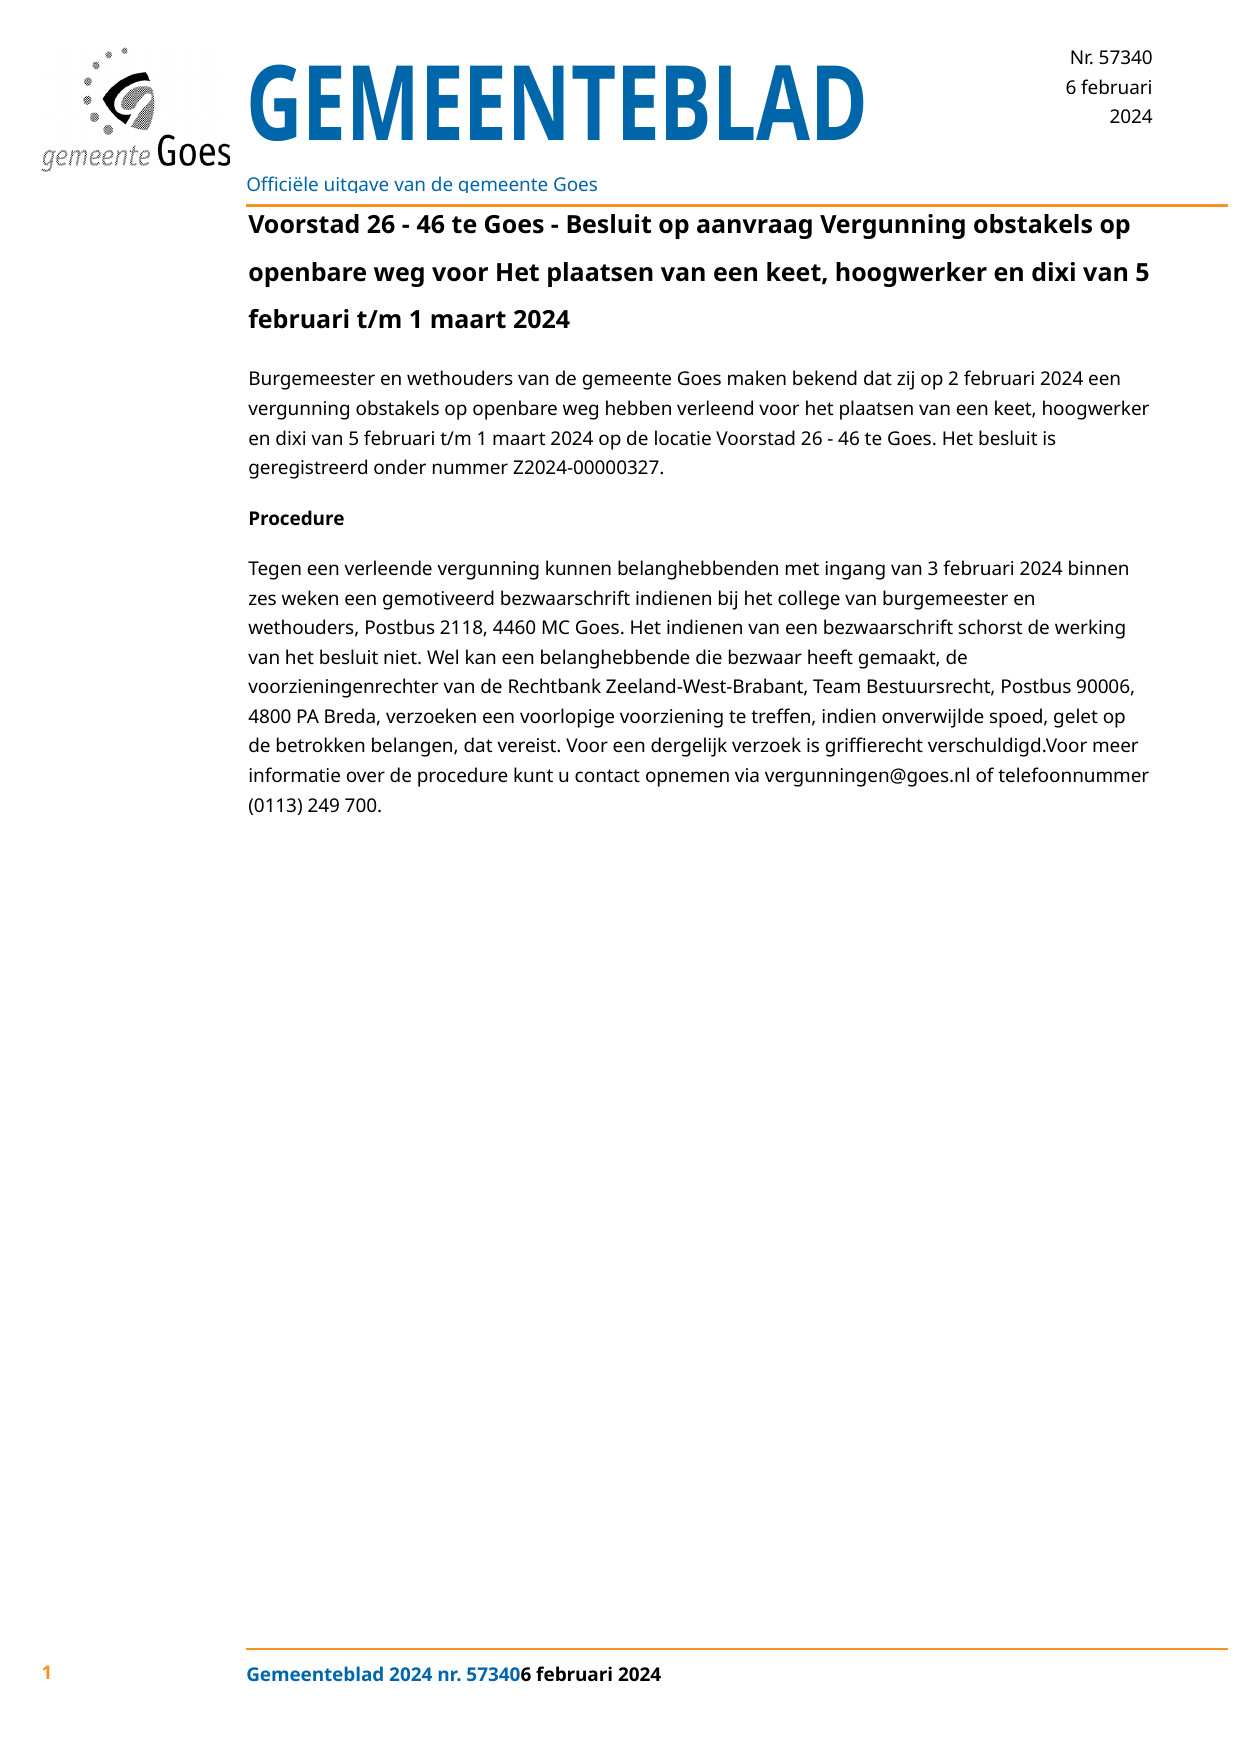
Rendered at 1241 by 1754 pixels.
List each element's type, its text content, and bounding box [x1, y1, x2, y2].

picture [41, 47, 231, 172]
text Burgemeester en wethouders van de gemeente Goes maken bekend dat zij op 2 februari 2024 een vergunning obstakels op openbare weg hebben verleend voor het plaatsen van een keet, hoogwerker en dixi van 5 februari t/m 1 maart 2024 op de locatie Voorstad 26 - 46 te Goes. Het besluit is geregistreerd onder nummer Z2024-00000327. [248, 366, 1152, 480]
text Tegen een verleende vergunning kunnen belanghebbenden met ingang van 3 februari 2024 binnen zes weken een gemotiveerd bezwaarschrift indienen bij het college van burgemeester en wethouders, Postbus 2118, 4460 MC Goes. Het indienen van een bezwaarschrift schorst de werking van het besluit niet. Wel kan een belanghebbende die bezwaar heeft gemaakt, de voorzieningenrechter van de Rechtbank Zeeland-West-Brabant, Team Bestuursrecht, Postbus 90006, 4800 PA Breda, verzoeken een voorlopige voorziening te treffen, indien onverwijlde spoed, gelet op de betrokken belangen, dat vereist. Voor een dergelijk verzoek is griffierecht verschuldigd.Voor meer informatie over de procedure kunt u contact opnemen via vergunningen@goes.nl of telefoonnummer (0113) 249 700. [248, 555, 1152, 817]
text Procedure [248, 505, 1152, 530]
text Voorstad 26 - 46 te Goes - Besluit op aanvraag Vergunning obstakels op openbare weg voor Het plaatsen van een keet, hoogwerker en dixi van 5 februari t/m 1 maart 2024 [248, 207, 1152, 336]
